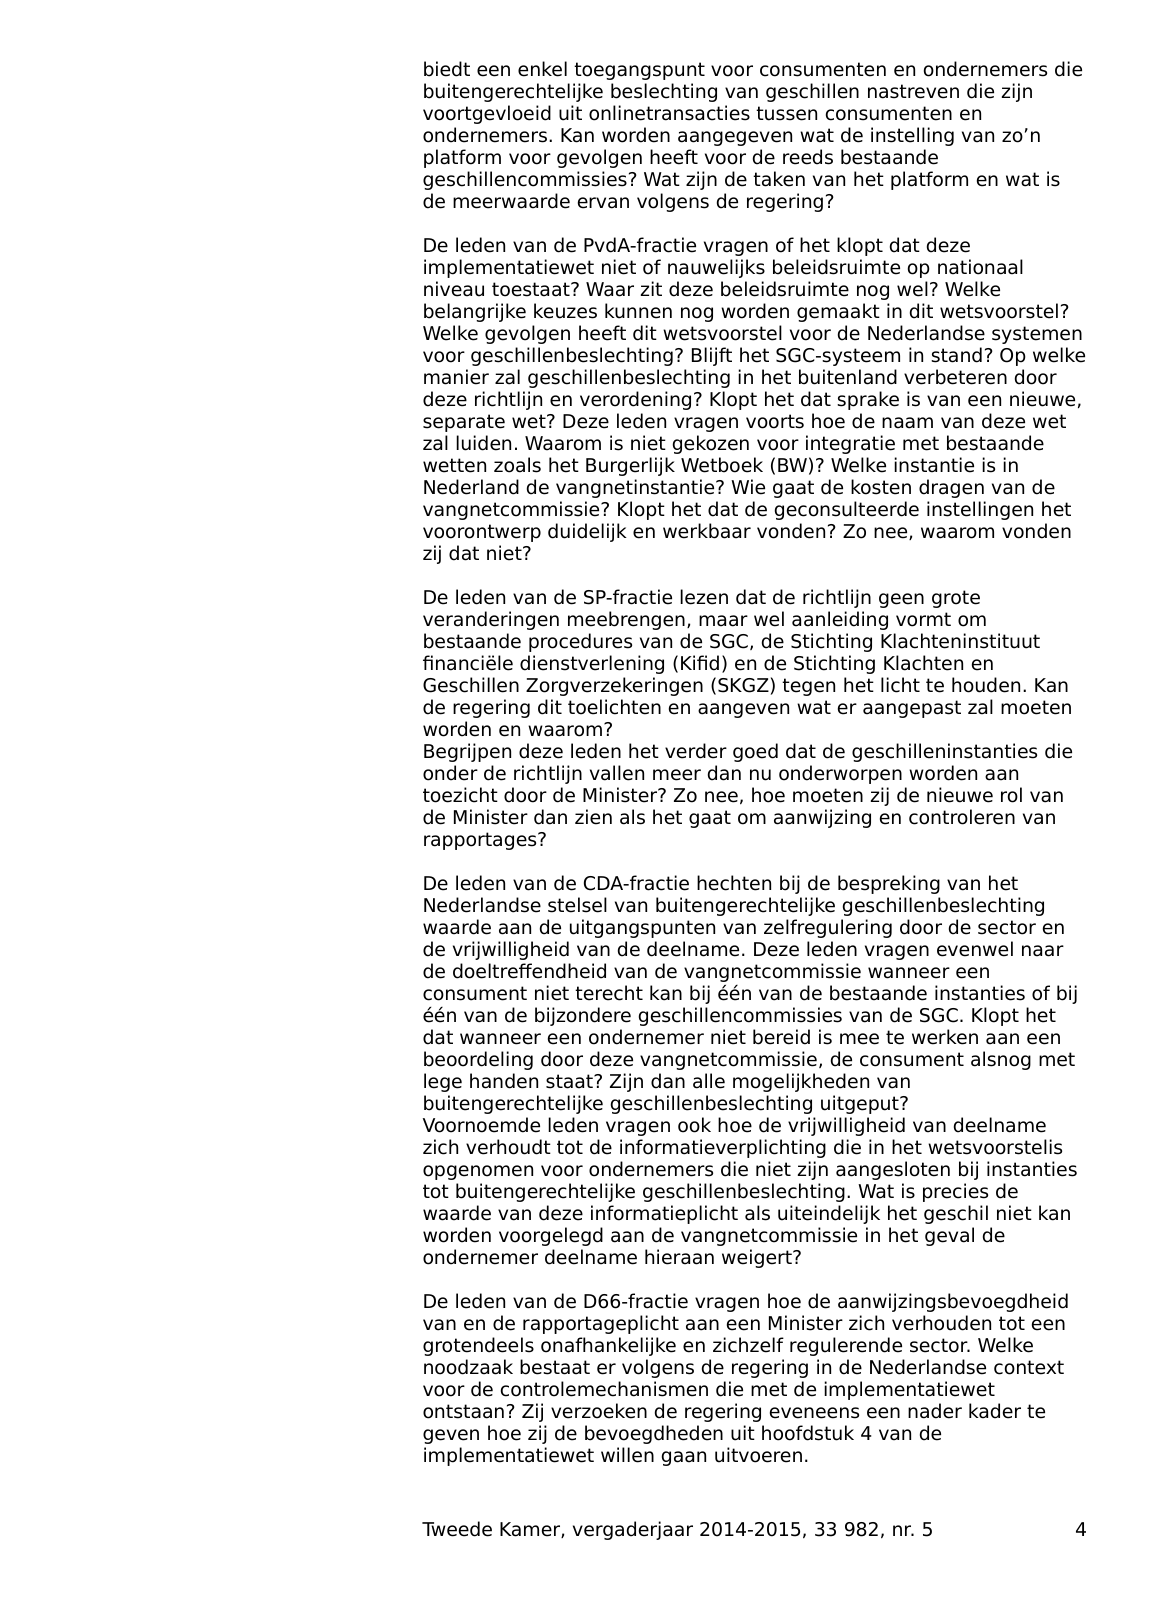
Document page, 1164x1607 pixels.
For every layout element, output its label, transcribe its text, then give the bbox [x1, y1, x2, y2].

text De leden van de PvdA-fractie vragen of het klopt dat deze implementatiewet niet of nauwelijks beleidsruimte op nationaal niveau toestaat? Waar zit deze beleidsruimte nog wel? Welke belangrijke keuzes kunnen nog worden gemaakt in dit wetsvoorstel? Welke gevolgen heeft dit wetsvoorstel voor de Nederlandse systemen voor geschillenbeslechting? Blijft het SGC-systeem in stand? Op welke manier zal geschillenbeslechting in het buitenland verbeteren door deze richtlijn en verordening? Klopt het dat sprake is van een nieuwe, separate wet? Deze leden vragen voorts hoe de naam van deze wet zal luiden. Waarom is niet gekozen voor integratie met bestaande wetten zoals het Burgerlijk Wetboek (BW)? Welke instantie is in Nederland de vangnetinstantie? Wie gaat de kosten dragen van de vangnetcommissie? Klopt het dat de geconsulteerde instellingen het voorontwerp duidelijk en werkbaar vonden? Zo nee, waarom vonden zij dat niet? [422, 235, 1087, 565]
text De leden van de D66-fractie vragen hoe de aanwijzingsbevoegdheid van en de rapportageplicht aan een Minister zich verhouden tot een grotendeels onafhankelijke en zichzelf regulerende sector. Welke noodzaak bestaat er volgens de regering in de Nederlandse context voor de controlemechanismen die met de implementatiewet ontstaan? Zij verzoeken de regering eveneens een nader kader te geven hoe zij de bevoegdheden uit hoofdstuk 4 van de implementatiewet willen gaan uitvoeren. [422, 1291, 1087, 1467]
text De leden van de SP-fractie lezen dat de richtlijn geen grote veranderingen meebrengen, maar wel aanleiding vormt om bestaande procedures van de SGC, de Stichting Klachteninstituut financiële dienstverlening (Kifid) en de Stichting Klachten en Geschillen Zorgverzekeringen (SKGZ) tegen het licht te houden. Kan de regering dit toelichten en aangeven wat er aangepast zal moeten worden en waarom? [422, 587, 1087, 741]
text Begrijpen deze leden het verder goed dat de geschilleninstanties die onder de richtlijn vallen meer dan nu onderworpen worden aan toezicht door de Minister? Zo nee, hoe moeten zij de nieuwe rol van de Minister dan zien als het gaat om aanwijzing en controleren van rapportages? [422, 741, 1087, 851]
text De leden van de CDA-fractie hechten bij de bespreking van het Nederlandse stelsel van buitengerechtelijke geschillenbeslechting waarde aan de uitgangspunten van zelfregulering door de sector en de vrijwilligheid van de deelname. Deze leden vragen evenwel naar de doeltreffendheid van de vangnetcommissie wanneer een consument niet terecht kan bij één van de bestaande instanties of bij één van de bijzondere geschillencommissies van de SGC. Klopt het dat wanneer een ondernemer niet bereid is mee te werken aan een beoordeling door deze vangnetcommissie, de consument alsnog met lege handen staat? Zijn dan alle mogelijkheden van buitengerechtelijke geschillenbeslechting uitgeput? [422, 873, 1087, 1115]
text biedt een enkel toegangspunt voor consumenten en ondernemers die buitengerechtelijke beslechting van geschillen nastreven die zijn voortgevloeid uit onlinetransacties tussen consumenten en ondernemers. Kan worden aangegeven wat de instelling van zo’n platform voor gevolgen heeft voor de reeds bestaande geschillencommissies? Wat zijn de taken van het platform en wat is de meerwaarde ervan volgens de regering? [422, 59, 1087, 213]
text Voornoemde leden vragen ook hoe de vrijwilligheid van deelname zich verhoudt tot de informatieverplichting die in het wetsvoorstelis opgenomen voor ondernemers die niet zijn aangesloten bij instanties tot buitengerechtelijke geschillenbeslechting. Wat is precies de waarde van deze informatieplicht als uiteindelijk het geschil niet kan worden voorgelegd aan de vangnetcommissie in het geval de ondernemer deelname hieraan weigert? [422, 1115, 1087, 1268]
